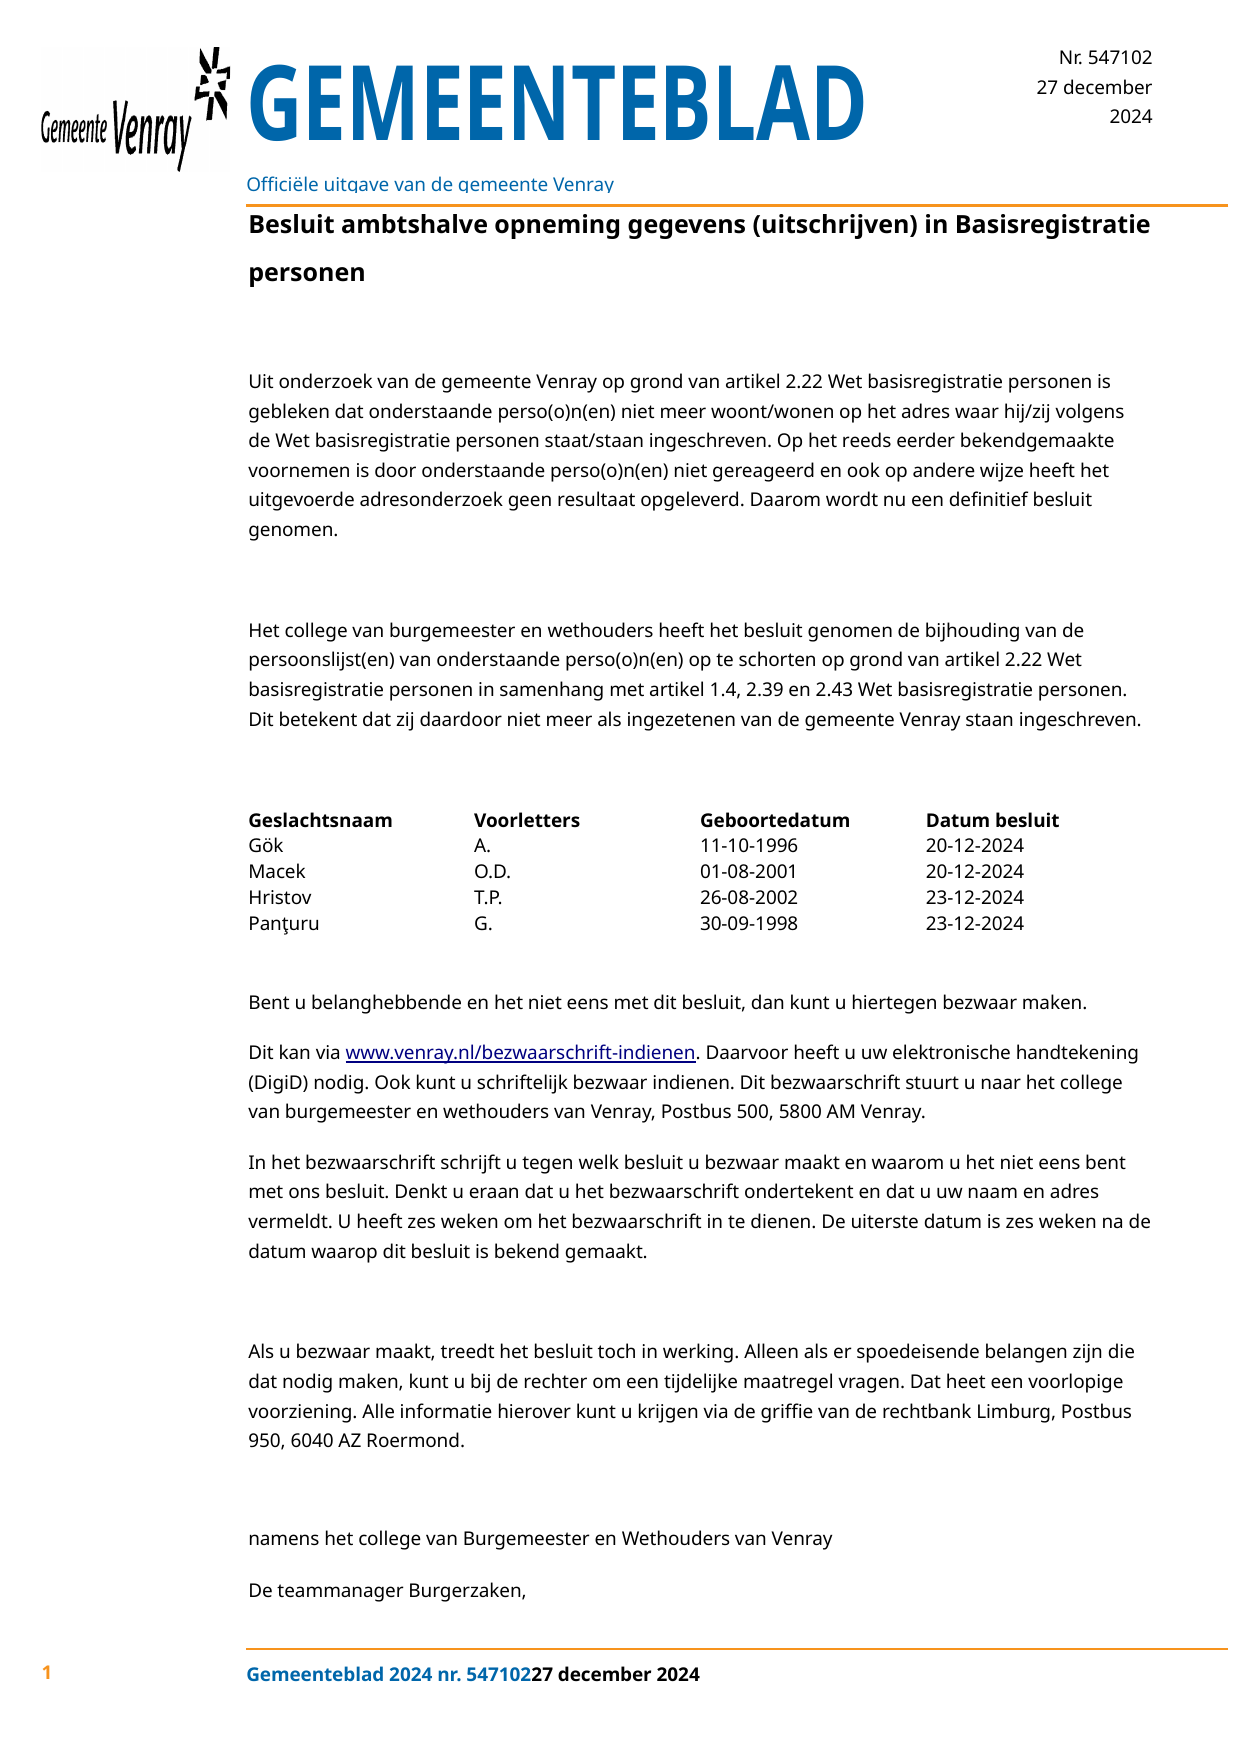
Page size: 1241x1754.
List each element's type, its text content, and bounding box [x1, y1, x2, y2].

table_cell Macek [248, 858, 474, 884]
text namens het college van Burgemeester en Wethouders van Venray [248, 1526, 1152, 1551]
table_cell 20-12-2024 [926, 858, 1152, 884]
table_cell T.P. [474, 884, 700, 910]
table_cell 23-12-2024 [926, 910, 1152, 935]
table_cell 23-12-2024 [926, 884, 1152, 910]
table_header Voorletters [474, 807, 700, 832]
table_cell O.D. [474, 858, 700, 884]
text In het bezwaarschrift schrijft u tegen welk besluit u bezwaar maakt en waarom u het niet eens bent met ons besluit. Denkt u eraan dat u het bezwaarschrift ondertekent en dat u uw naam en adres vermeldt. U heeft zes weken om het bezwaarschrift in te dienen. De uiterste datum is zes weken na de datum waarop dit besluit is bekend gemaakt. [248, 1149, 1152, 1263]
table_cell 26-08-2002 [700, 884, 926, 910]
table_header Geboortedatum [700, 807, 926, 832]
text Uit onderzoek van de gemeente Venray op grond van artikel 2.22 Wet basisregistratie personen is gebleken dat onderstaande perso(o)n(en) niet meer woont/wonen op het adres waar hij/zij volgens de Wet basisregistratie personen staat/staan ingeschreven. Op het reeds eerder bekendgemaakte voornemen is door onderstaande perso(o)n(en) niet gereageerd en ook op andere wijze heeft het uitgevoerde adresonderzoek geen resultaat opgeleverd. Daarom wordt nu een definitief besluit genomen. [248, 368, 1152, 542]
table_cell Gök [248, 833, 474, 858]
table_cell 20-12-2024 [926, 833, 1152, 858]
table_header Datum besluit [926, 807, 1152, 832]
table_cell 11-10-1996 [700, 833, 926, 858]
table_cell G. [474, 910, 700, 935]
text Als u bezwaar maakt, treedt het besluit toch in werking. Alleen als er spoedeisende belangen zijn die dat nodig maken, kunt u bij de rechter om een tijdelijke maatregel vragen. Dat heet een voorlopige voorziening. Alle informatie hierover kunt u krijgen via de griffie van de rechtbank Limburg, Postbus 950, 6040 AZ Roermond. [248, 1339, 1152, 1453]
text Dit kan via www.venray.nl/bezwaarschrift-indienen. Daarvoor heeft u uw elektronische handtekening (DigiD) nodig. Ook kunt u schriftelijk bezwaar indienen. Dit bezwaarschrift stuurt u naar het college van burgemeester en wethouders van Venray, Postbus 500, 5800 AM Venray. [248, 1039, 1152, 1124]
text Het college van burgemeester en wethouders heeft het besluit genomen de bijhouding van de persoonslijst(en) van onderstaande perso(o)n(en) op te schorten op grond van artikel 2.22 Wet basisregistratie personen in samenhang met artikel 1.4, 2.39 en 2.43 Wet basisregistratie personen. Dit betekent dat zij daardoor niet meer als ingezetenen van de gemeente Venray staan ingeschreven. [248, 617, 1152, 732]
table_cell Panţuru [248, 910, 474, 935]
text Besluit ambtshalve opneming gegevens (uitschrijven) in Basisregistratie personen [248, 207, 1152, 288]
picture [41, 47, 231, 172]
table_header Geslachtsnaam [248, 807, 474, 832]
table_cell Hristov [248, 884, 474, 910]
text Bent u belanghebbende en het niet eens met dit besluit, dan kunt u hiertegen bezwaar maken. [248, 989, 1152, 1015]
text De teammanager Burgerzaken, [248, 1577, 1152, 1603]
table_cell 30-09-1998 [700, 910, 926, 935]
table_cell A. [474, 833, 700, 858]
table_cell 01-08-2001 [700, 858, 926, 884]
